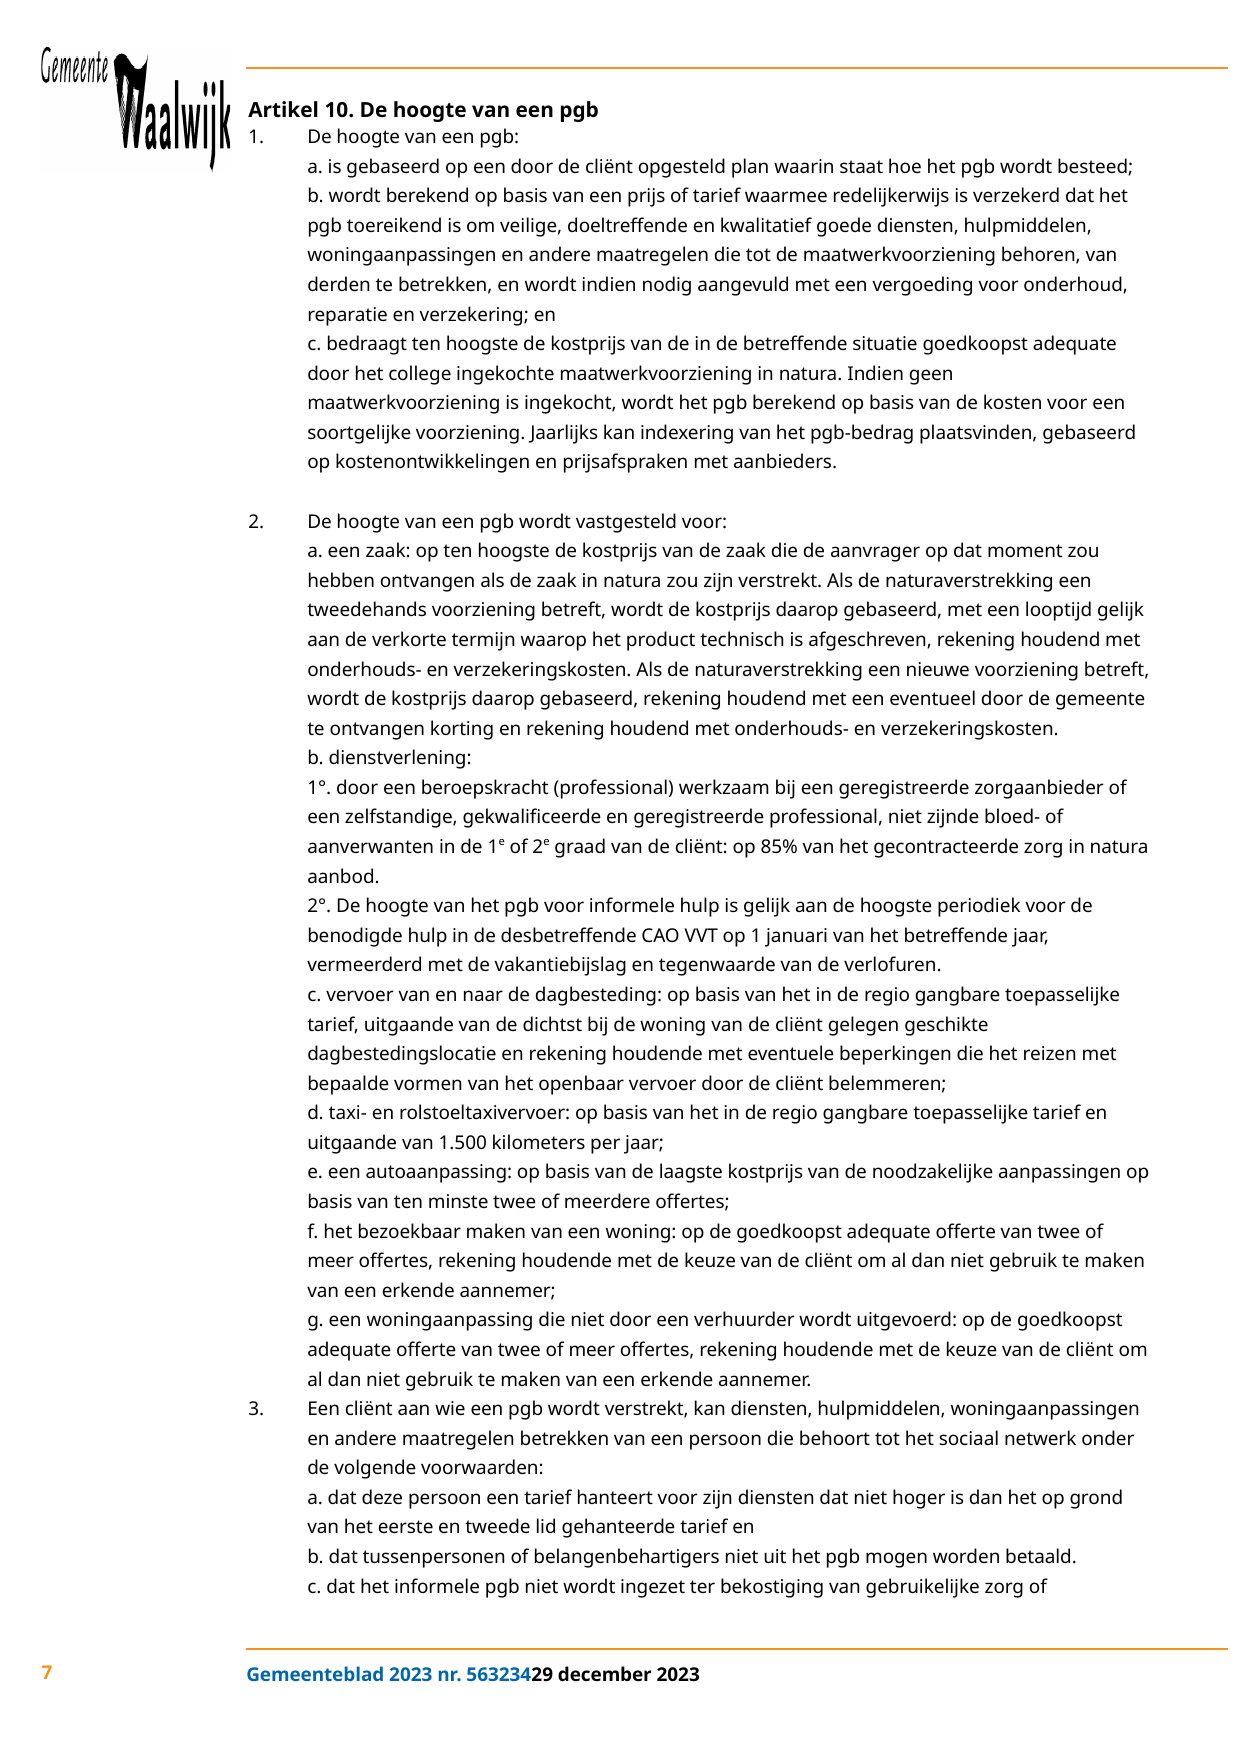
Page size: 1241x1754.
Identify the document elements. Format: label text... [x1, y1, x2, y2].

list De hoogte van een pgb: [248, 123, 1152, 149]
list 2°. De hoogte van het pgb voor informele hulp is gelijk aan de hoogste periodiek voor de benodigde hulp in de desbetreffende CAO VVT op 1 januari van het betreffende jaar, vermeerderd met de vakantiebijslag en tegenwaarde van de verlofuren. [248, 892, 1152, 977]
list e. een autoaanpassing: op basis van de laagste kostprijs van de noodzakelijke aanpassingen op basis van ten minste twee of meerdere offertes; [248, 1159, 1152, 1214]
list b. dat tussenpersonen of belangenbehartigers niet uit het pgb mogen worden betaald. [248, 1543, 1152, 1569]
list 1°. door een beroepskracht (professional) werkzaam bij een geregistreerde zorgaanbieder of een zelfstandige, gekwalificeerde en geregistreerde professional, niet zijnde bloed- of aanverwanten in de 1e of 2e graad van de cliënt: op 85% van het gecontracteerde zorg in natura aanbod. [248, 774, 1152, 888]
list a. een zaak: op ten hoogste de kostprijs van de zaak die de aanvrager op dat moment zou hebben ontvangen als de zaak in natura zou zijn verstrekt. Als de naturaverstrekking een tweedehands voorziening betreft, wordt de kostprijs daarop gebaseerd, met een looptijd gelijk aan de verkorte termijn waarop het product technisch is afgeschreven, rekening houdend met onderhouds- en verzekeringskosten. Als de naturaverstrekking een nieuwe voorziening betreft, wordt de kostprijs daarop gebaseerd, rekening houdend met een eventueel door de gemeente te ontvangen korting en rekening houdend met onderhouds- en verzekeringskosten. [248, 537, 1152, 741]
list b. dienstverlening: [248, 744, 1152, 770]
list c. bedraagt ten hoogste de kostprijs van de in de betreffende situatie goedkoopst adequate door het college ingekochte maatwerkvoorziening in natura. Indien geen maatwerkvoorziening is ingekocht, wordt het pgb berekend op basis van de kosten voor een soortgelijke voorziening. Jaarlijks kan indexering van het pgb-bedrag plaatsvinden, gebaseerd op kostenontwikkelingen en prijsafspraken met aanbieders. [248, 330, 1152, 474]
list a. dat deze persoon een tarief hanteert voor zijn diensten dat niet hoger is dan het op grond van het eerste en tweede lid gehanteerde tarief en [248, 1484, 1152, 1539]
list b. wordt berekend op basis van een prijs of tarief waarmee redelijkerwijs is verzekerd dat het pgb toereikend is om veilige, doeltreffende en kwalitatief goede diensten, hulpmiddelen, woningaanpassingen en andere maatregelen die tot de maatwerkvoorziening behoren, van derden te betrekken, en wordt indien nodig aangevuld met een vergoeding voor onderhoud, reparatie en verzekering; en [248, 182, 1152, 326]
list a. is gebaseerd op een door de cliënt opgesteld plan waarin staat hoe het pgb wordt besteed; [248, 153, 1152, 178]
list De hoogte van een pgb wordt vastgesteld voor: [248, 508, 1152, 533]
list d. taxi- en rolstoeltaxivervoer: op basis van het in de regio gangbare toepasselijke tarief en uitgaande van 1.500 kilometers per jaar; [248, 1099, 1152, 1155]
text Artikel 10. De hoogte van een pgb [248, 95, 1152, 123]
list f. het bezoekbaar maken van een woning: op de goedkoopst adequate offerte van twee of meer offertes, rekening houdende met de keuze van de cliënt om al dan niet gebruik te maken van een erkende aannemer; [248, 1218, 1152, 1303]
list c. vervoer van en naar de dagbesteding: op basis van het in de regio gangbare toepasselijke tarief, uitgaande van de dichtst bij de woning van de cliënt gelegen geschikte dagbestedingslocatie en rekening houdende met eventuele beperkingen die het reizen met bepaalde vormen van het openbaar vervoer door de cliënt belemmeren; [248, 981, 1152, 1096]
list c. dat het informele pgb niet wordt ingezet ter bekostiging van gebruikelijke zorg of [248, 1573, 1152, 1598]
list Een cliënt aan wie een pgb wordt verstrekt, kan diensten, hulpmiddelen, woningaanpassingen en andere maatregelen betrekken van een persoon die behoort tot het sociaal netwerk onder de volgende voorwaarden: [248, 1395, 1152, 1480]
picture [41, 47, 231, 172]
list g. een woningaanpassing die niet door een verhuurder wordt uitgevoerd: op de goedkoopst adequate offerte van twee of meer offertes, rekening houdende met de keuze van de cliënt om al dan niet gebruik te maken van een erkende aannemer. [248, 1307, 1152, 1391]
